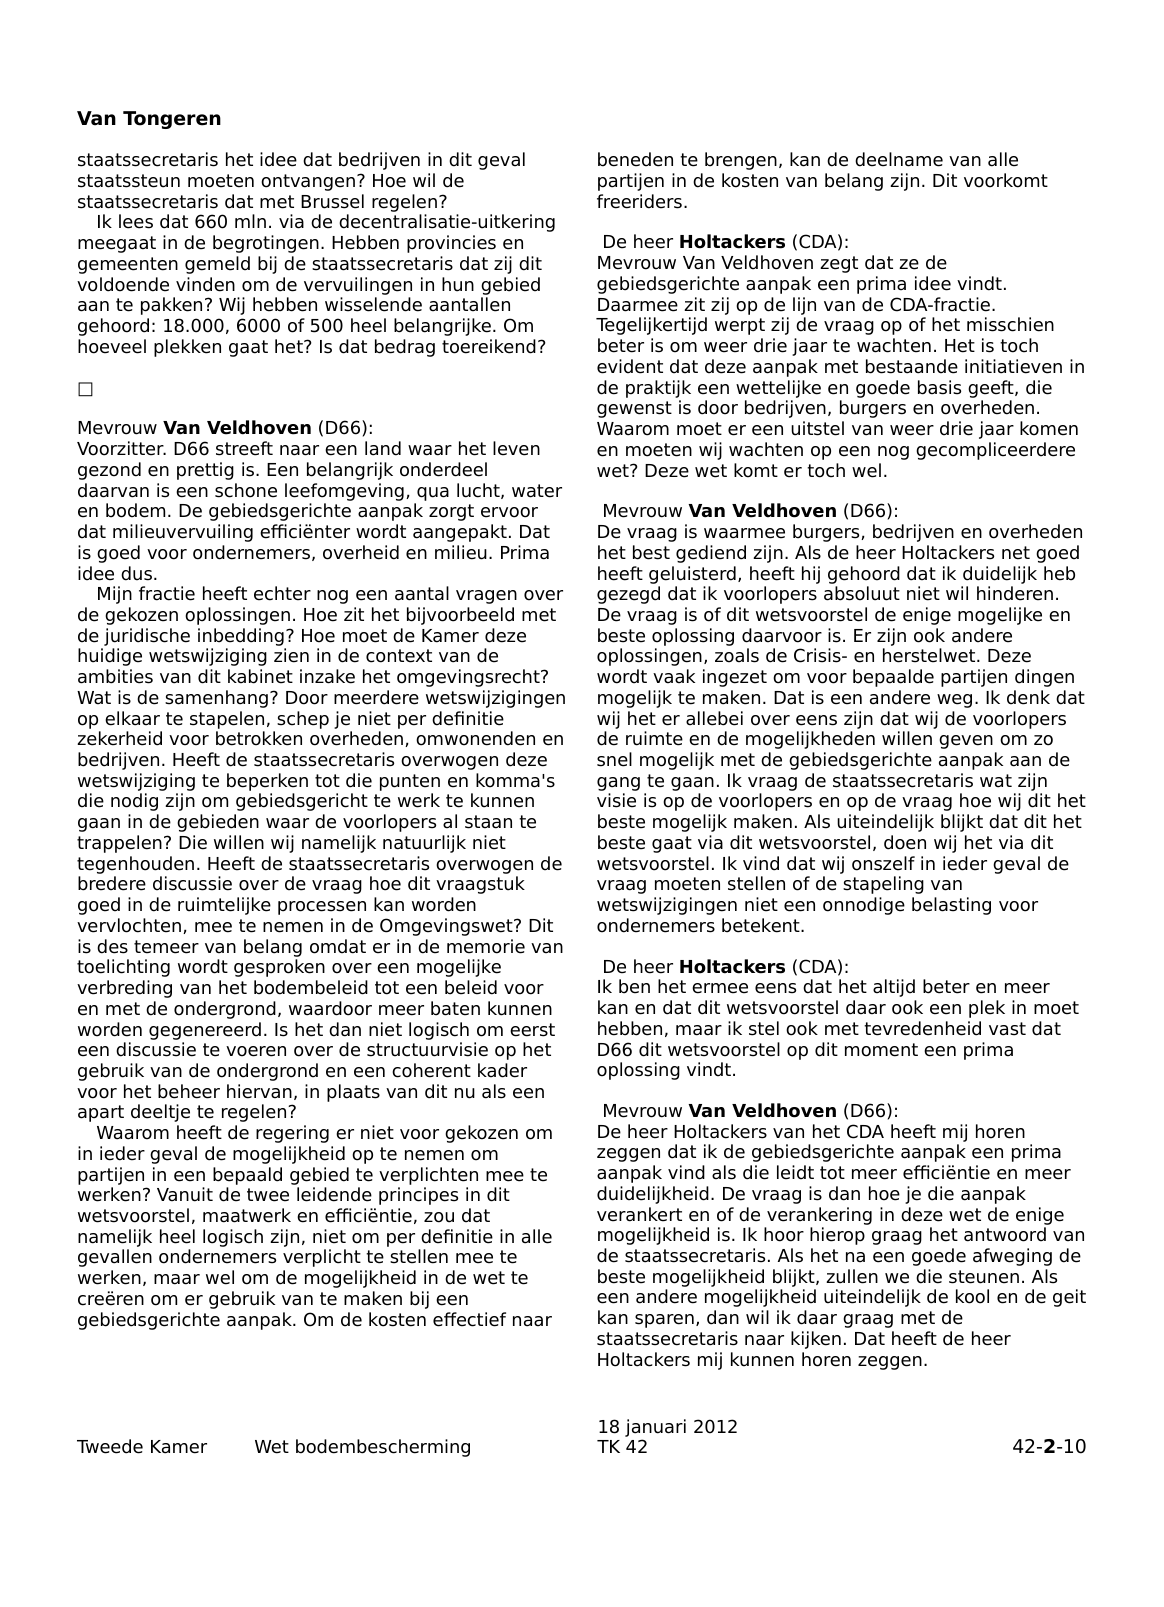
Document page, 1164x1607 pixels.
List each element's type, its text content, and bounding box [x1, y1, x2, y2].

text De heer Holtackers (CDA): [596, 232, 1087, 253]
text Mevrouw Van Veldhoven (D66): [596, 501, 1087, 522]
text Mijn fractie heeft echter nog een aantal vragen over de gekozen oplossingen. Hoe zit het bijvoorbeeld met de juridische inbedding? Hoe moet de Kamer deze huidige wetswijziging zien in de context van de ambities van dit kabinet inzake het omgevingsrecht? Wat is de samenhang? Door meerdere wetswijzigingen op elkaar te stapelen, schep je niet per definitie zekerheid voor betrokken overheden, omwonenden en bedrijven. Heeft de staatssecretaris overwogen deze wetswijziging te beperken tot die punten en komma's die nodig zijn om gebiedsgericht te werk te kunnen gaan in de gebieden waar de voorlopers al staan te trappelen? Die willen wij namelijk natuurlijk niet tegenhouden. Heeft de staatssecretaris overwogen de bredere discussie over de vraag hoe dit vraagstuk goed in de ruimtelijke processen kan worden vervlochten, mee te nemen in de Omgevingswet? Dit is des temeer van belang omdat er in de memorie van toelichting wordt gesproken over een mogelijke verbreding van het bodembeleid tot een beleid voor en met de ondergrond, waardoor meer baten kunnen worden gegenereerd. Is het dan niet logisch om eerst een discussie te voeren over de structuurvisie op het gebruik van de ondergrond en een coherent kader voor het beheer hiervan, in plaats van dit nu als een apart deeltje te regelen? [77, 584, 567, 1123]
text Mevrouw Van Veldhoven zegt dat ze de gebiedsgerichte aanpak een prima idee vindt. Daarmee zit zij op de lijn van de CDA-fractie. Tegelijkertijd werpt zij de vraag op of het misschien beter is om weer drie jaar te wachten. Het is toch evident dat deze aanpak met bestaande initiatieven in de praktijk een wettelijke en goede basis geeft, die gewenst is door bedrijven, burgers en overheden. Waarom moet er een uitstel van weer drie jaar komen en moeten wij wachten op een nog gecompliceerdere wet? Deze wet komt er toch wel. [596, 253, 1087, 481]
text De heer Holtackers (CDA): [596, 956, 1087, 977]
text □ [77, 377, 567, 398]
text beneden te brengen, kan de deelname van alle partijen in de kosten van belang zijn. Dit voorkomt freeriders. [596, 150, 1087, 212]
text Voorzitter. D66 streeft naar een land waar het leven gezond en prettig is. Een belangrijk onderdeel daarvan is een schone leefomgeving, qua lucht, water en bodem. De gebiedsgerichte aanpak zorgt ervoor dat milieuvervuiling efficiënter wordt aangepakt. Dat is goed voor ondernemers, overheid en milieu. Prima idee dus. [77, 439, 567, 584]
text Waarom heeft de regering er niet voor gekozen om in ieder geval de mogelijkheid op te nemen om partijen in een bepaald gebied te verplichten mee te werken? Vanuit de twee leidende principes in dit wetsvoorstel, maatwerk en efficiëntie, zou dat namelijk heel logisch zijn, niet om per definitie in alle gevallen ondernemers verplicht te stellen mee te werken, maar wel om de mogelijkheid in de wet te creëren om er gebruik van te maken bij een gebiedsgerichte aanpak. Om de kosten effectief naar [77, 1123, 567, 1330]
text De heer Holtackers van het CDA heeft mij horen zeggen dat ik de gebiedsgerichte aanpak een prima aanpak vind als die leidt tot meer efficiëntie en meer duidelijkheid. De vraag is dan hoe je die aanpak verankert en of de verankering in deze wet de enige mogelijkheid is. Ik hoor hierop graag het antwoord van de staatssecretaris. Als het na een goede afweging de beste mogelijkheid blijkt, zullen we die steunen. Als een andere mogelijkheid uiteindelijk de kool en de geit kan sparen, dan wil ik daar graag met de staatssecretaris naar kijken. Dat heeft de heer Holtackers mij kunnen horen zeggen. [596, 1122, 1087, 1370]
text Mevrouw Van Veldhoven (D66): [596, 1101, 1087, 1122]
text De vraag is waarmee burgers, bedrijven en overheden het best gediend zijn. Als de heer Holtackers net goed heeft geluisterd, heeft hij gehoord dat ik duidelijk heb gezegd dat ik voorlopers absoluut niet wil hinderen. De vraag is of dit wetsvoorstel de enige mogelijke en beste oplossing daarvoor is. Er zijn ook andere oplossingen, zoals de Crisis- en herstelwet. Deze wordt vaak ingezet om voor bepaalde partijen dingen mogelijk te maken. Dat is een andere weg. Ik denk dat wij het er allebei over eens zijn dat wij de voorlopers de ruimte en de mogelijkheden willen geven om zo snel mogelijk met de gebiedsgerichte aanpak aan de gang te gaan. Ik vraag de staatssecretaris wat zijn visie is op de voorlopers en op de vraag hoe wij dit het beste mogelijk maken. Als uiteindelijk blijkt dat dit het beste gaat via dit wetsvoorstel, doen wij het via dit wetsvoorstel. Ik vind dat wij onszelf in ieder geval de vraag moeten stellen of de stapeling van wetswijzigingen niet een onnodige belasting voor ondernemers betekent. [596, 522, 1087, 936]
text Mevrouw Van Veldhoven (D66): [77, 418, 567, 439]
text Ik lees dat 660 mln. via de decentralisatie-uitkering meegaat in de begrotingen. Hebben provincies en gemeenten gemeld bij de staatssecretaris dat zij dit voldoende vinden om de vervuilingen in hun gebied aan te pakken? Wij hebben wisselende aantallen gehoord: 18.000, 6000 of 500 heel belangrijke. Om hoeveel plekken gaat het? Is dat bedrag toereikend? [77, 212, 567, 357]
text Ik ben het ermee eens dat het altijd beter en meer kan en dat dit wetsvoorstel daar ook een plek in moet hebben, maar ik stel ook met tevredenheid vast dat D66 dit wetsvoorstel op dit moment een prima oplossing vindt. [596, 977, 1087, 1081]
text staatssecretaris het idee dat bedrijven in dit geval staatssteun moeten ontvangen? Hoe wil de staatssecretaris dat met Brussel regelen? [77, 150, 567, 212]
